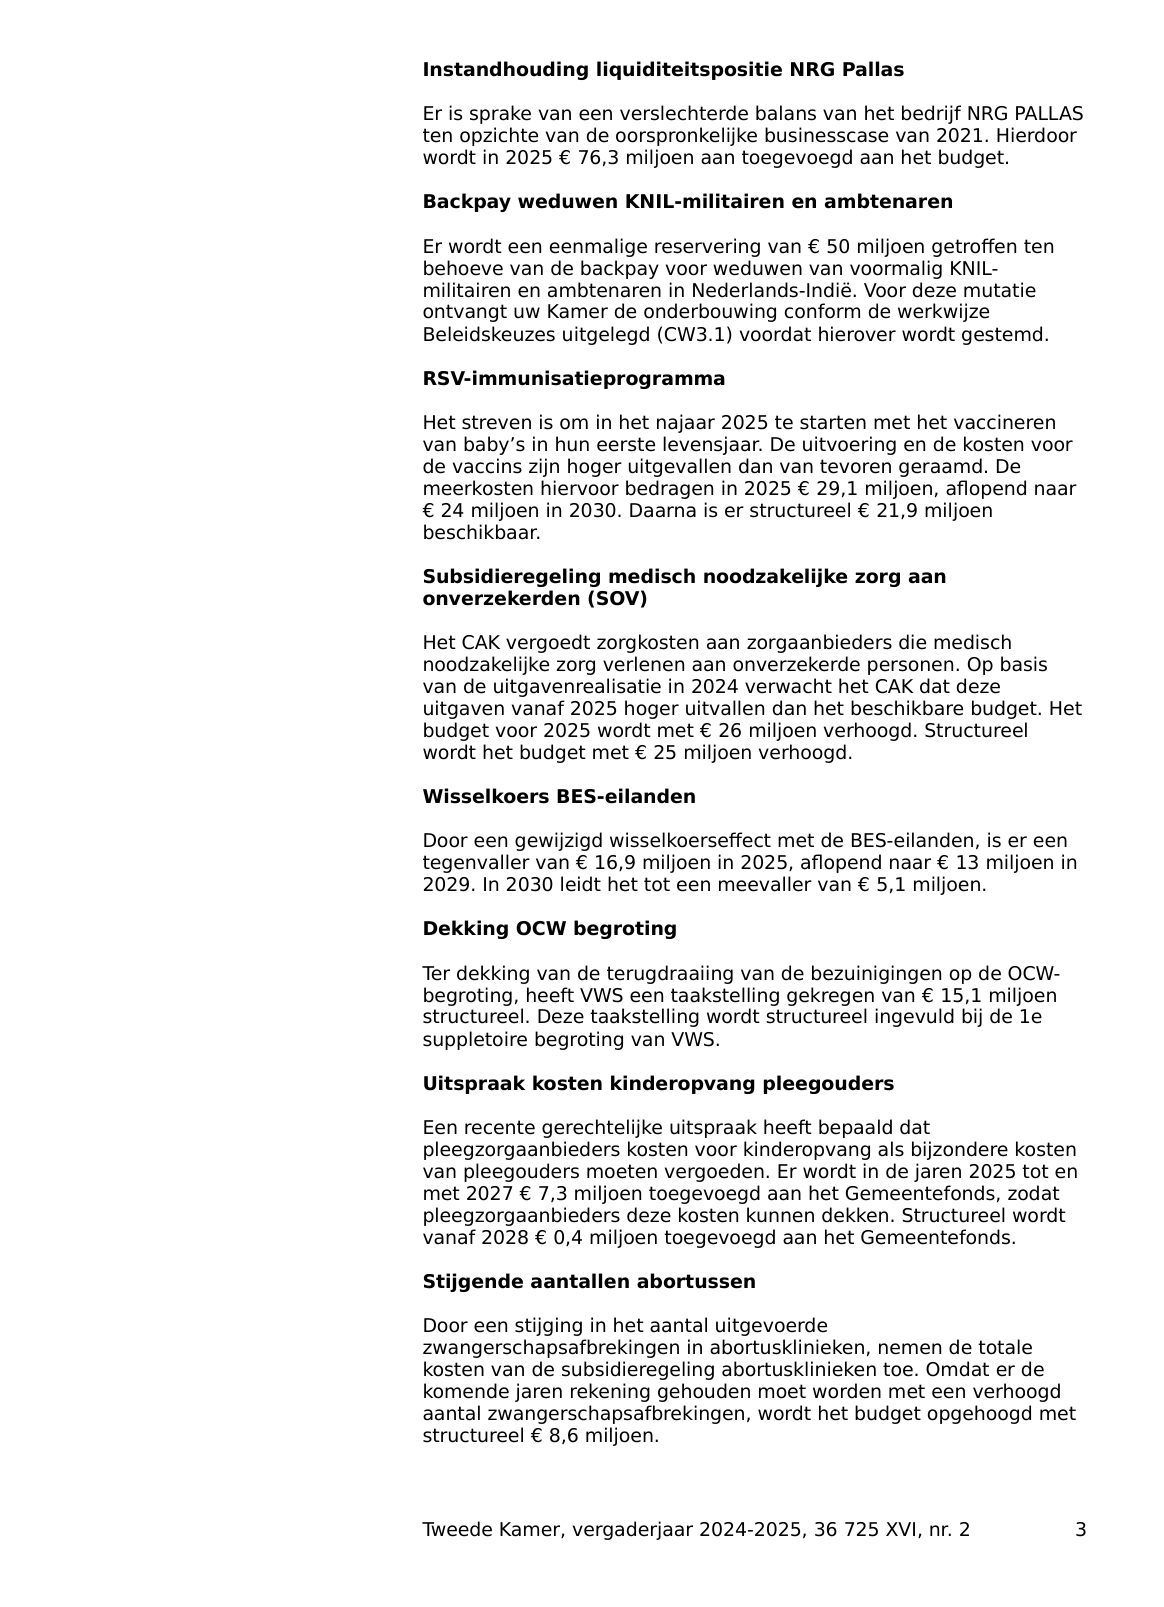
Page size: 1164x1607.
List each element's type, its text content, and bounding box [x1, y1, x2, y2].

subtitle Wisselkoers BES-eilanden [422, 786, 1087, 808]
subtitle Instandhouding liquiditeitspositie NRG Pallas [422, 59, 1087, 81]
text Door een stijging in het aantal uitgevoerde zwangerschapsafbrekingen in abortusklinieken, nemen de totale kosten van de subsidieregeling abortusklinieken toe. Omdat er de komende jaren rekening gehouden moet worden met een verhoogd aantal zwangerschapsafbrekingen, wordt het budget opgehoogd met structureel € 8,6 miljoen. [422, 1315, 1087, 1447]
subtitle RSV-immunisatieprogramma [422, 368, 1087, 389]
text Het streven is om in het najaar 2025 te starten met het vaccineren van baby’s in hun eerste levensjaar. De uitvoering en de kosten voor de vaccins zijn hoger uitgevallen dan van tevoren geraamd. De meerkosten hiervoor bedragen in 2025 € 29,1 miljoen, aflopend naar € 24 miljoen in 2030. Daarna is er structureel € 21,9 miljoen beschikbaar. [422, 412, 1087, 544]
text Ter dekking van de terugdraaiing van de bezuinigingen op de OCW-begroting, heeft VWS een taakstelling gekregen van € 15,1 miljoen structureel. Deze taakstelling wordt structureel ingevuld bij de 1e suppletoire begroting van VWS. [422, 962, 1087, 1050]
text Een recente gerechtelijke uitspraak heeft bepaald dat pleegzorgaanbieders kosten voor kinderopvang als bijzondere kosten van pleegouders moeten vergoeden. Er wordt in de jaren 2025 tot en met 2027 € 7,3 miljoen toegevoegd aan het Gemeentefonds, zodat pleegzorgaanbieders deze kosten kunnen dekken. Structureel wordt vanaf 2028 € 0,4 miljoen toegevoegd aan het Gemeentefonds. [422, 1117, 1087, 1249]
text Door een gewijzigd wisselkoerseffect met de BES-eilanden, is er een tegenvaller van € 16,9 miljoen in 2025, aflopend naar € 13 miljoen in 2029. In 2030 leidt het tot een meevaller van € 5,1 miljoen. [422, 830, 1087, 896]
subtitle Dekking OCW begroting [422, 918, 1087, 940]
subtitle Stijgende aantallen abortussen [422, 1271, 1087, 1293]
text Er is sprake van een verslechterde balans van het bedrijf NRG PALLAS ten opzichte van de oorspronkelijke businesscase van 2021. Hierdoor wordt in 2025 € 76,3 miljoen aan toegevoegd aan het budget. [422, 103, 1087, 169]
subtitle Backpay weduwen KNIL-militairen en ambtenaren [422, 191, 1087, 213]
subtitle Uitspraak kosten kinderopvang pleegouders [422, 1073, 1087, 1094]
text Er wordt een eenmalige reservering van € 50 miljoen getroffen ten behoeve van de backpay voor weduwen van voormalig KNIL-militairen en ambtenaren in Nederlands-Indië. Voor deze mutatie ontvangt uw Kamer de onderbouwing conform de werkwĳze Beleidskeuzes uitgelegd (CW3.1) voordat hierover wordt gestemd. [422, 236, 1087, 345]
subtitle Subsidieregeling medisch noodzakelijke zorg aan onverzekerden (SOV) [422, 566, 1087, 610]
text Het CAK vergoedt zorgkosten aan zorgaanbieders die medisch noodzakelijke zorg verlenen aan onverzekerde personen. Op basis van de uitgavenrealisatie in 2024 verwacht het CAK dat deze uitgaven vanaf 2025 hoger uitvallen dan het beschikbare budget. Het budget voor 2025 wordt met € 26 miljoen verhoogd. Structureel wordt het budget met € 25 miljoen verhoogd. [422, 632, 1087, 764]
